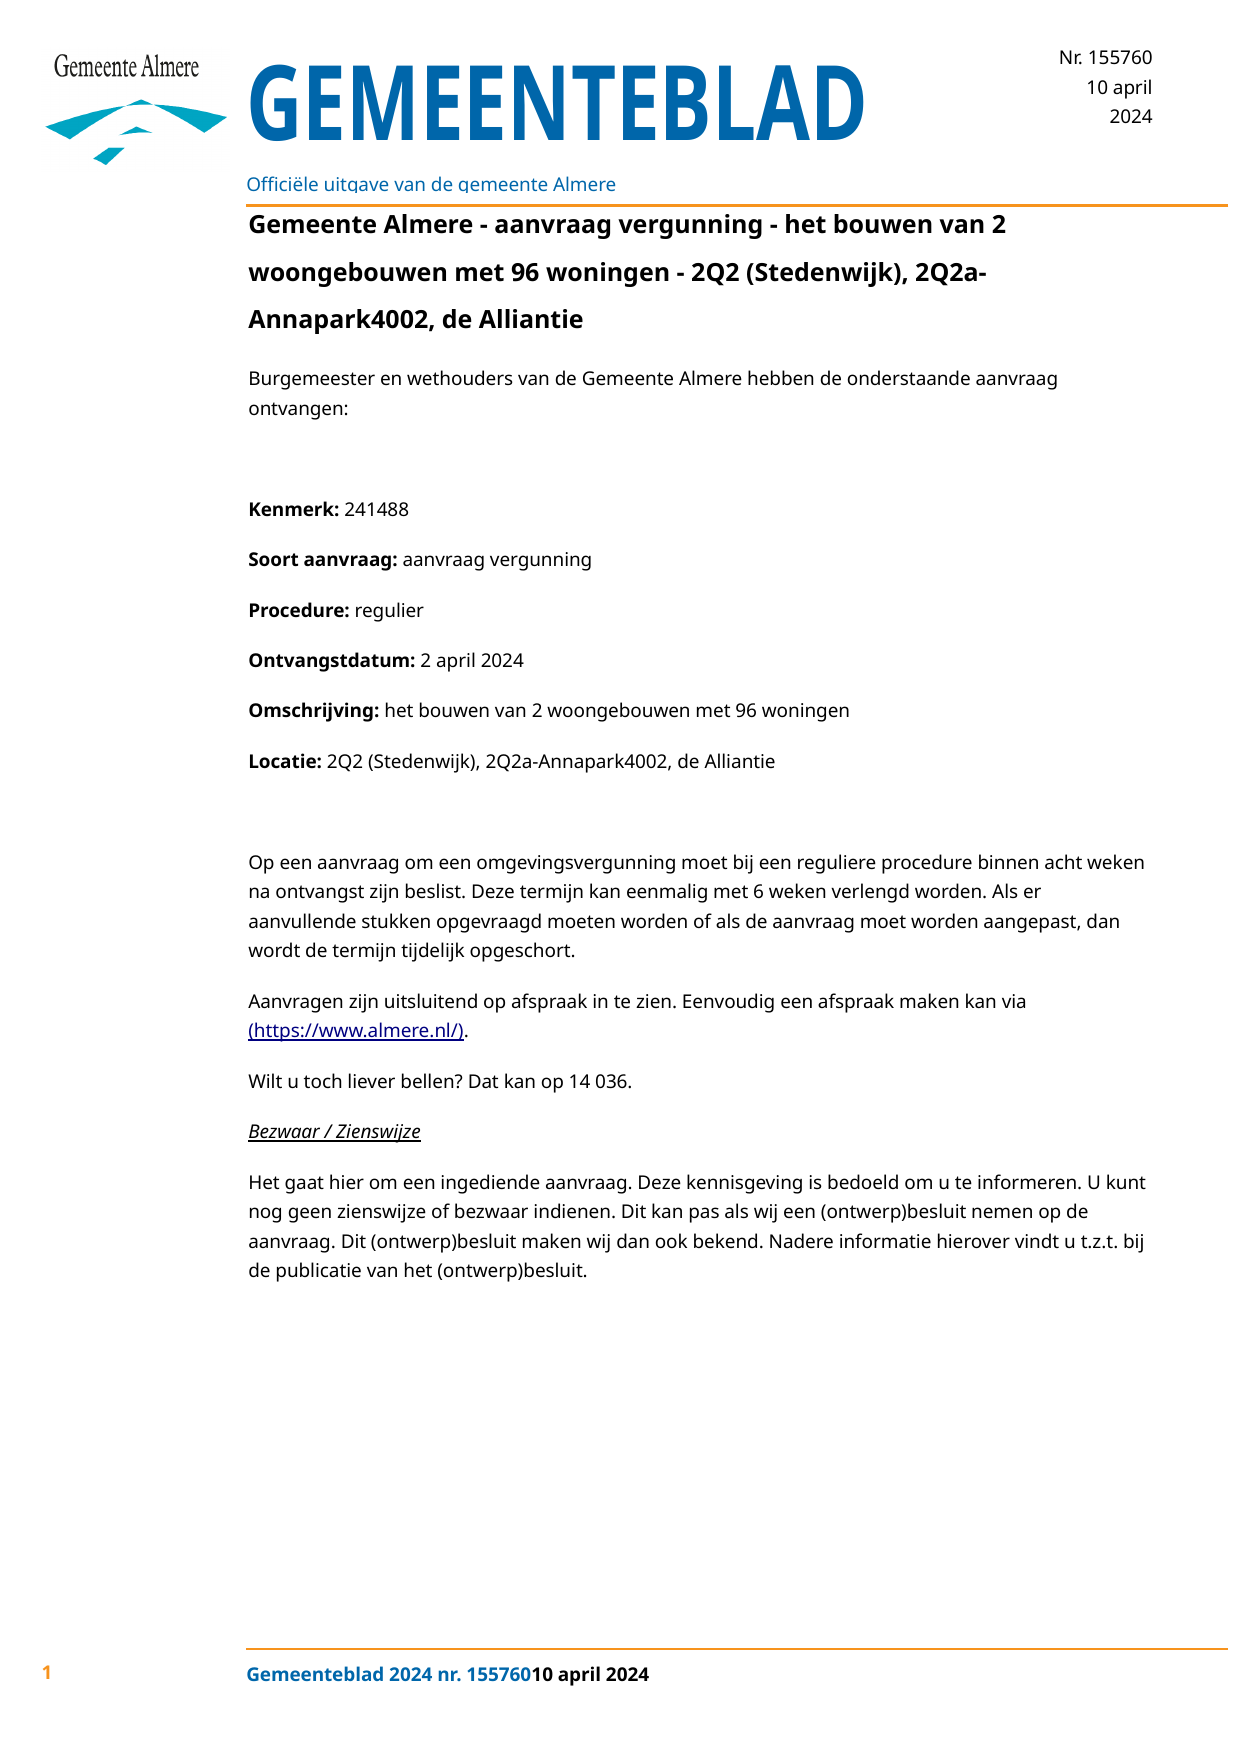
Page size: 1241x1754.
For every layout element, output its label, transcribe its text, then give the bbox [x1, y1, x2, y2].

text Soort aanvraag: aanvraag vergunning [248, 546, 1152, 572]
text Ontvangstdatum: 2 april 2024 [248, 647, 1152, 673]
text Locatie: 2Q2 (Stedenwijk), 2Q2a-Annapark4002, de Alliantie [248, 748, 1152, 774]
text Bezwaar / Zienswijze [248, 1118, 1152, 1144]
text Kenmerk: 241488 [248, 496, 1152, 522]
text Burgemeester en wethouders van de Gemeente Almere hebben de onderstaande aanvraag ontvangen: [248, 366, 1152, 421]
text Wilt u toch liever bellen? Dat kan op 14 036. [248, 1068, 1152, 1094]
text Het gaat hier om een ingediende aanvraag. Deze kennisgeving is bedoeld om u te informeren. U kunt nog geen zienswijze of bezwaar indienen. Dit kan pas als wij een (ontwerp)besluit nemen op de aanvraag. Dit (ontwerp)besluit maken wij dan ook bekend. Nadere informatie hierover vindt u t.z.t. bij de publicatie van het (ontwerp)besluit. [248, 1169, 1152, 1283]
text Procedure: regulier [248, 597, 1152, 622]
text Op een aanvraag om een omgevingsvergunning moet bij een reguliere procedure binnen acht weken na ontvangst zijn beslist. Deze termijn kan eenmalig met 6 weken verlengd worden. Als er aanvullende stukken opgevraagd moeten worden of als de aanvraag moet worden aangepast, dan wordt de termijn tijdelijk opgeschort. [248, 849, 1152, 963]
text Gemeente Almere - aanvraag vergunning - het bouwen van 2 woongebouwen met 96 woningen - 2Q2 (Stedenwijk), 2Q2a-Annapark4002, de Alliantie [248, 207, 1152, 336]
text Omschrijving: het bouwen van 2 woongebouwen met 96 woningen [248, 698, 1152, 723]
picture [41, 47, 231, 172]
text Aanvragen zijn uitsluitend op afspraak in te zien. Eenvoudig een afspraak maken kan via (https://www.almere.nl/). [248, 988, 1152, 1043]
